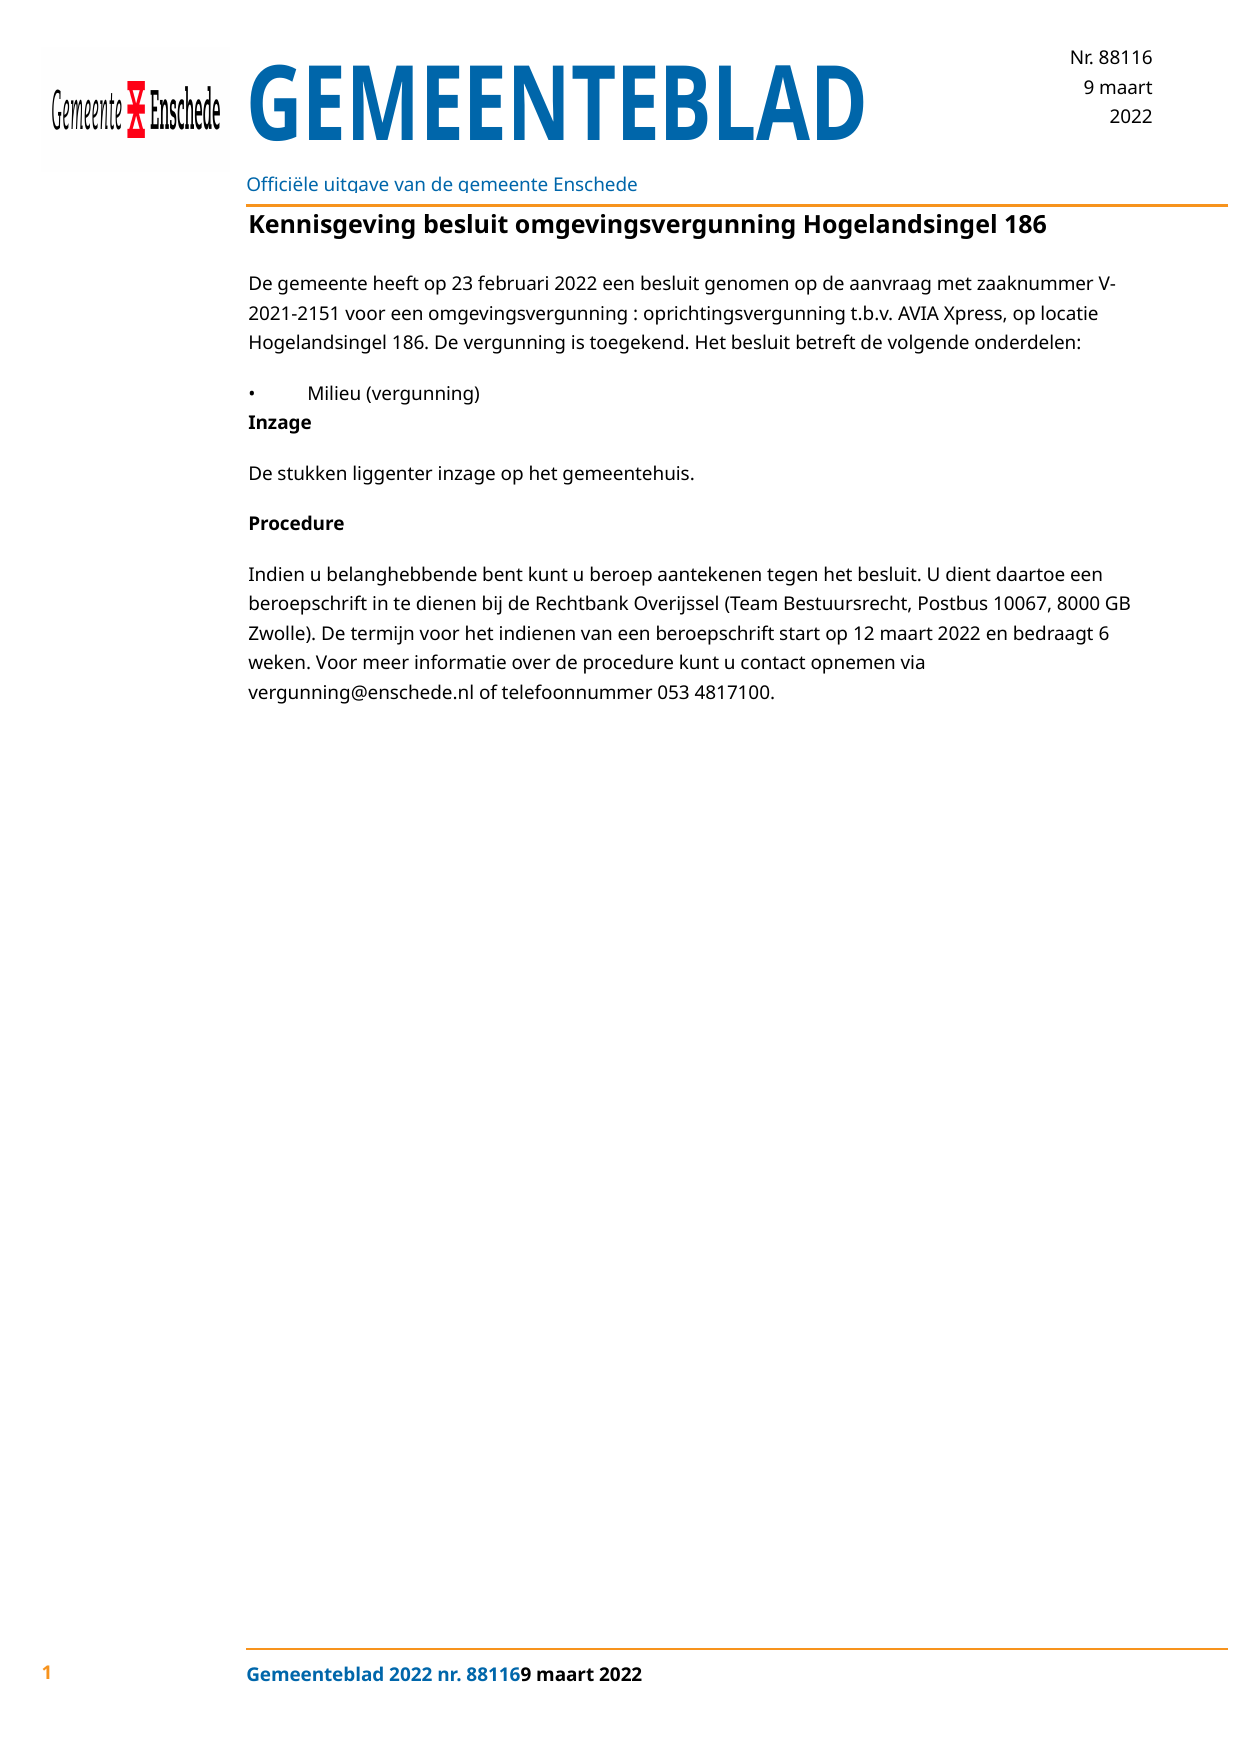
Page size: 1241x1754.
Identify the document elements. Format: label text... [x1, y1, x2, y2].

text De gemeente heeft op 23 februari 2022 een besluit genomen op de aanvraag met zaaknummer V-2021-2151 voor een omgevingsvergunning : oprichtingsvergunning t.b.v. AVIA Xpress, op locatie Hogelandsingel 186. De vergunning is toegekend. Het besluit betreft de volgende onderdelen: [248, 270, 1152, 355]
text De stukken liggenter inzage op het gemeentehuis. [248, 460, 1152, 486]
text Inzage [248, 409, 1152, 435]
list Milieu (vergunning) [248, 380, 1152, 406]
text Procedure [248, 510, 1152, 536]
text Indien u belanghebbende bent kunt u beroep aantekenen tegen het besluit. U dient daartoe een beroepschrift in te dienen bij de Rechtbank Overijssel (Team Bestuursrecht, Postbus 10067, 8000 GB Zwolle). De termijn voor het indienen van een beroepschrift start op 12 maart 2022 en bedraagt 6 weken. Voor meer informatie over de procedure kunt u contact opnemen via vergunning@enschede.nl of telefoonnummer 053 4817100. [248, 561, 1152, 705]
picture [41, 47, 231, 172]
text Kennisgeving besluit omgevingsvergunning Hogelandsingel 186 [248, 207, 1152, 241]
